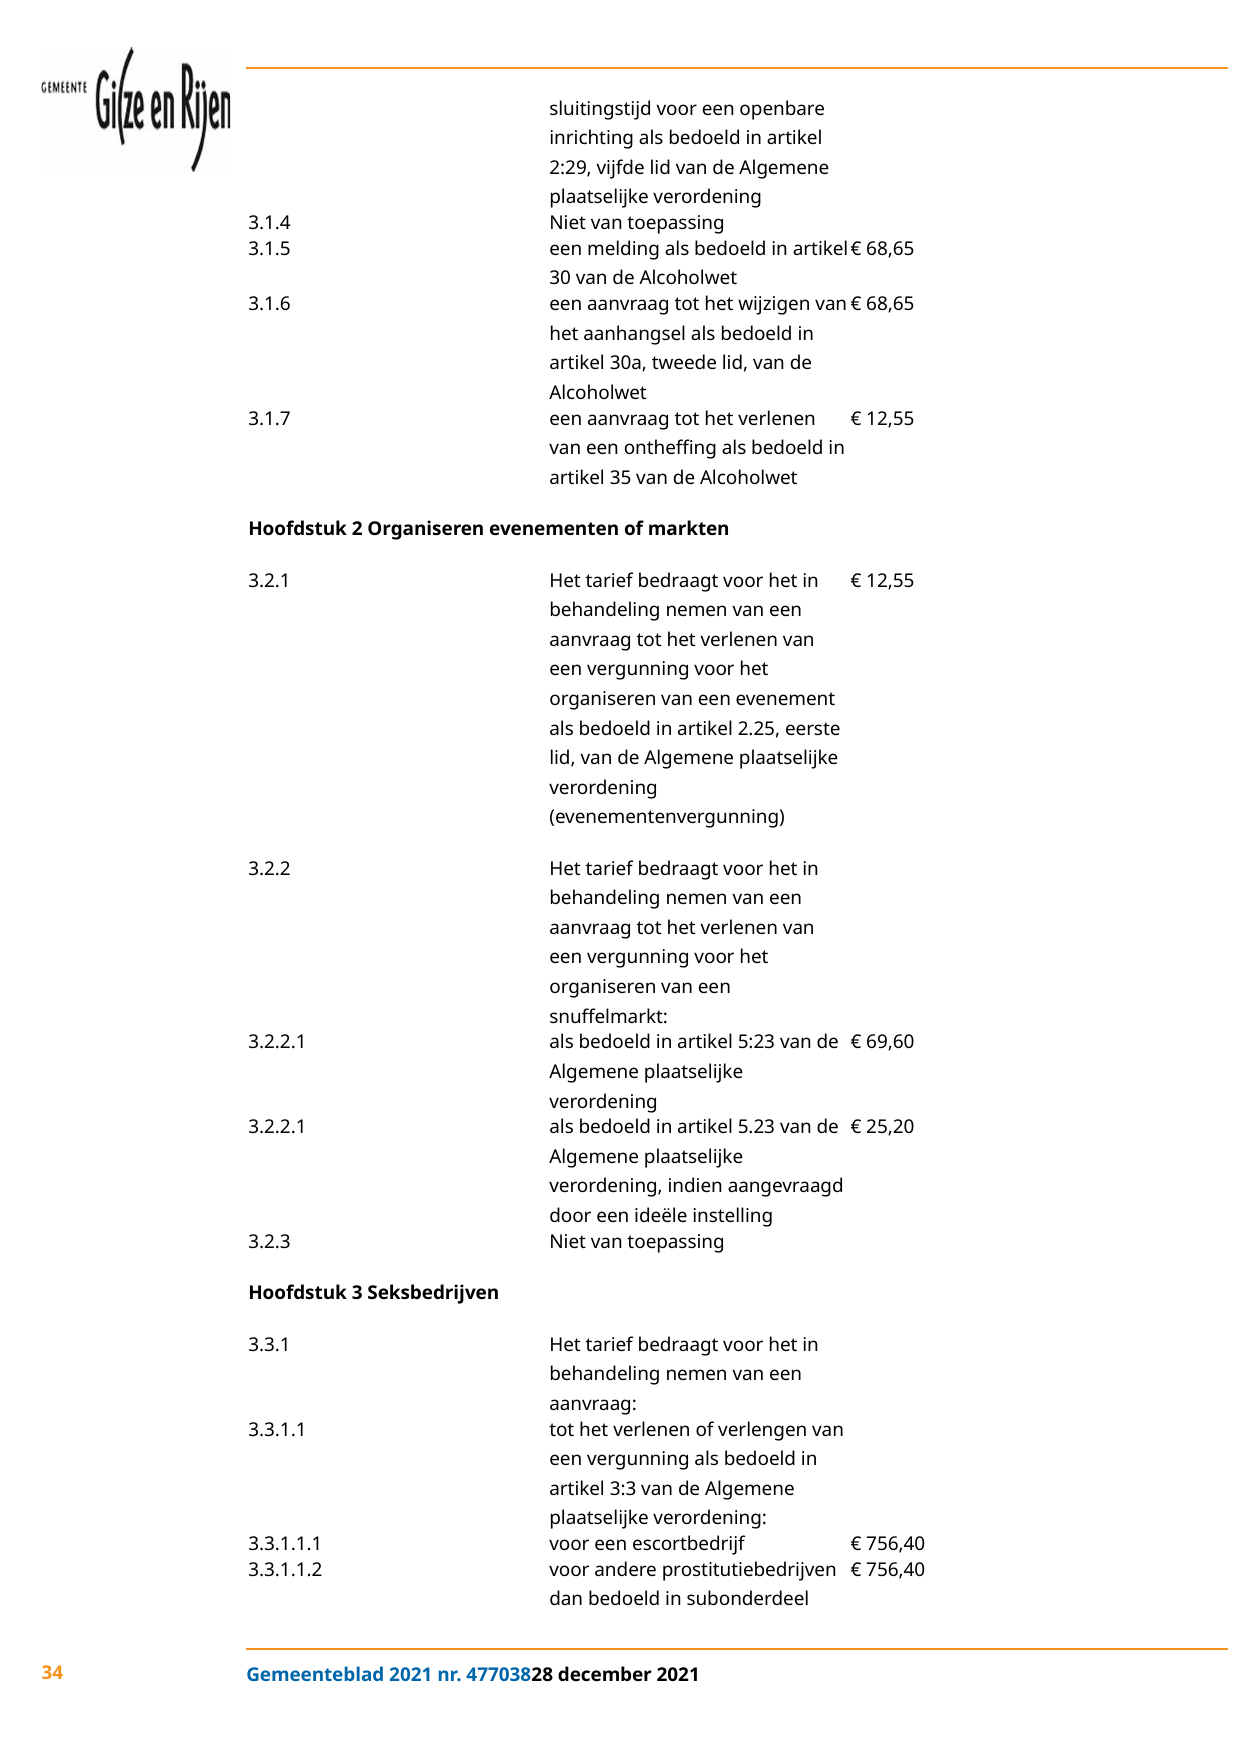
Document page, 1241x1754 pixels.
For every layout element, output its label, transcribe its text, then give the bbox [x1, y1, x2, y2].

table_cell 3.1.7 [248, 405, 549, 490]
table_cell een melding als bedoeld in artikel 30 van de Alcoholwet [549, 235, 850, 290]
table_cell Het tarief bedraagt voor het in behandeling nemen van een aanvraag: [549, 1331, 850, 1416]
table_cell [248, 490, 549, 515]
table_cell [850, 1280, 1152, 1305]
table_cell 3.2.3 [248, 1228, 549, 1254]
table_cell [248, 1305, 549, 1331]
table_cell [850, 515, 1152, 541]
table_cell 3.1.5 [248, 235, 549, 290]
table_cell 3.2.2.1 [248, 1029, 549, 1113]
table_cell [248, 95, 549, 209]
table_cell [549, 541, 850, 567]
table_cell Niet van toepassing [549, 209, 850, 235]
table_cell € 756,40 [850, 1556, 1152, 1611]
table_cell [549, 490, 850, 515]
table_cell [850, 1416, 1152, 1530]
table_cell 3.1.6 [248, 290, 549, 405]
table_cell € 68,65 [850, 235, 1152, 290]
table_cell [248, 541, 549, 567]
table_cell [850, 1305, 1152, 1331]
table_cell tot het verlenen of verlengen van een vergunning als bedoeld in artikel 3:3 van de Algemene plaatselijke verordening: [549, 1416, 850, 1530]
table_cell 3.2.2.1 [248, 1114, 549, 1228]
table_cell [549, 829, 850, 855]
table_cell [549, 1305, 850, 1331]
table_cell [850, 95, 1152, 209]
table_cell [850, 490, 1152, 515]
table_cell als bedoeld in artikel 5:23 van de Algemene plaatselijke verordening [549, 1029, 850, 1113]
table_cell [549, 1254, 850, 1279]
table_cell 3.2.2 [248, 855, 549, 1029]
table_cell 3.3.1 [248, 1331, 549, 1416]
table_cell [850, 1228, 1152, 1254]
table_cell voor andere prostitutiebedrijven dan bedoeld in subonderdeel [549, 1556, 850, 1611]
table_cell [850, 855, 1152, 1029]
picture [41, 47, 231, 172]
table_cell Hoofdstuk 3 Seksbedrijven [248, 1280, 850, 1305]
table_cell Niet van toepassing [549, 1228, 850, 1254]
table_cell 3.3.1.1.2 [248, 1556, 549, 1611]
table_cell [248, 1254, 549, 1279]
table_cell voor een escortbedrijf [549, 1530, 850, 1556]
table_cell [850, 541, 1152, 567]
table_cell [850, 209, 1152, 235]
table_cell sluitingstijd voor een openbare inrichting als bedoeld in artikel 2:29, vijfde lid van de Algemene plaatselijke verordening [549, 95, 850, 209]
table_cell € 756,40 [850, 1530, 1152, 1556]
table_cell € 25,20 [850, 1114, 1152, 1228]
table_cell [248, 829, 549, 855]
table_cell Het tarief bedraagt voor het in behandeling nemen van een aanvraag tot het verlenen van een vergunning voor het organiseren van een evenement als bedoeld in artikel 2.25, eerste lid, van de Algemene plaatselijke verordening (evenementenvergunning) [549, 567, 850, 829]
table_cell Het tarief bedraagt voor het in behandeling nemen van een aanvraag tot het verlenen van een vergunning voor het organiseren van een snuffelmarkt: [549, 855, 850, 1029]
table_cell Hoofdstuk 2 Organiseren evenementen of markten [248, 515, 850, 541]
table_cell 3.2.1 [248, 567, 549, 829]
table_cell [850, 1331, 1152, 1416]
table_cell € 12,55 [850, 567, 1152, 829]
table_cell als bedoeld in artikel 5.23 van de Algemene plaatselijke verordening, indien aangevraagd door een ideële instelling [549, 1114, 850, 1228]
table_cell € 68,65 [850, 290, 1152, 405]
table_cell een aanvraag tot het verlenen van een ontheffing als bedoeld in artikel 35 van de Alcoholwet [549, 405, 850, 490]
table_cell 3.1.4 [248, 209, 549, 235]
table_cell 3.3.1.1.1 [248, 1530, 549, 1556]
table_cell [850, 829, 1152, 855]
table_cell een aanvraag tot het wijzigen van het aanhangsel als bedoeld in artikel 30a, tweede lid, van de Alcoholwet [549, 290, 850, 405]
table_cell € 12,55 [850, 405, 1152, 490]
table_cell 3.3.1.1 [248, 1416, 549, 1530]
table_cell € 69,60 [850, 1029, 1152, 1113]
table_cell [850, 1254, 1152, 1279]
